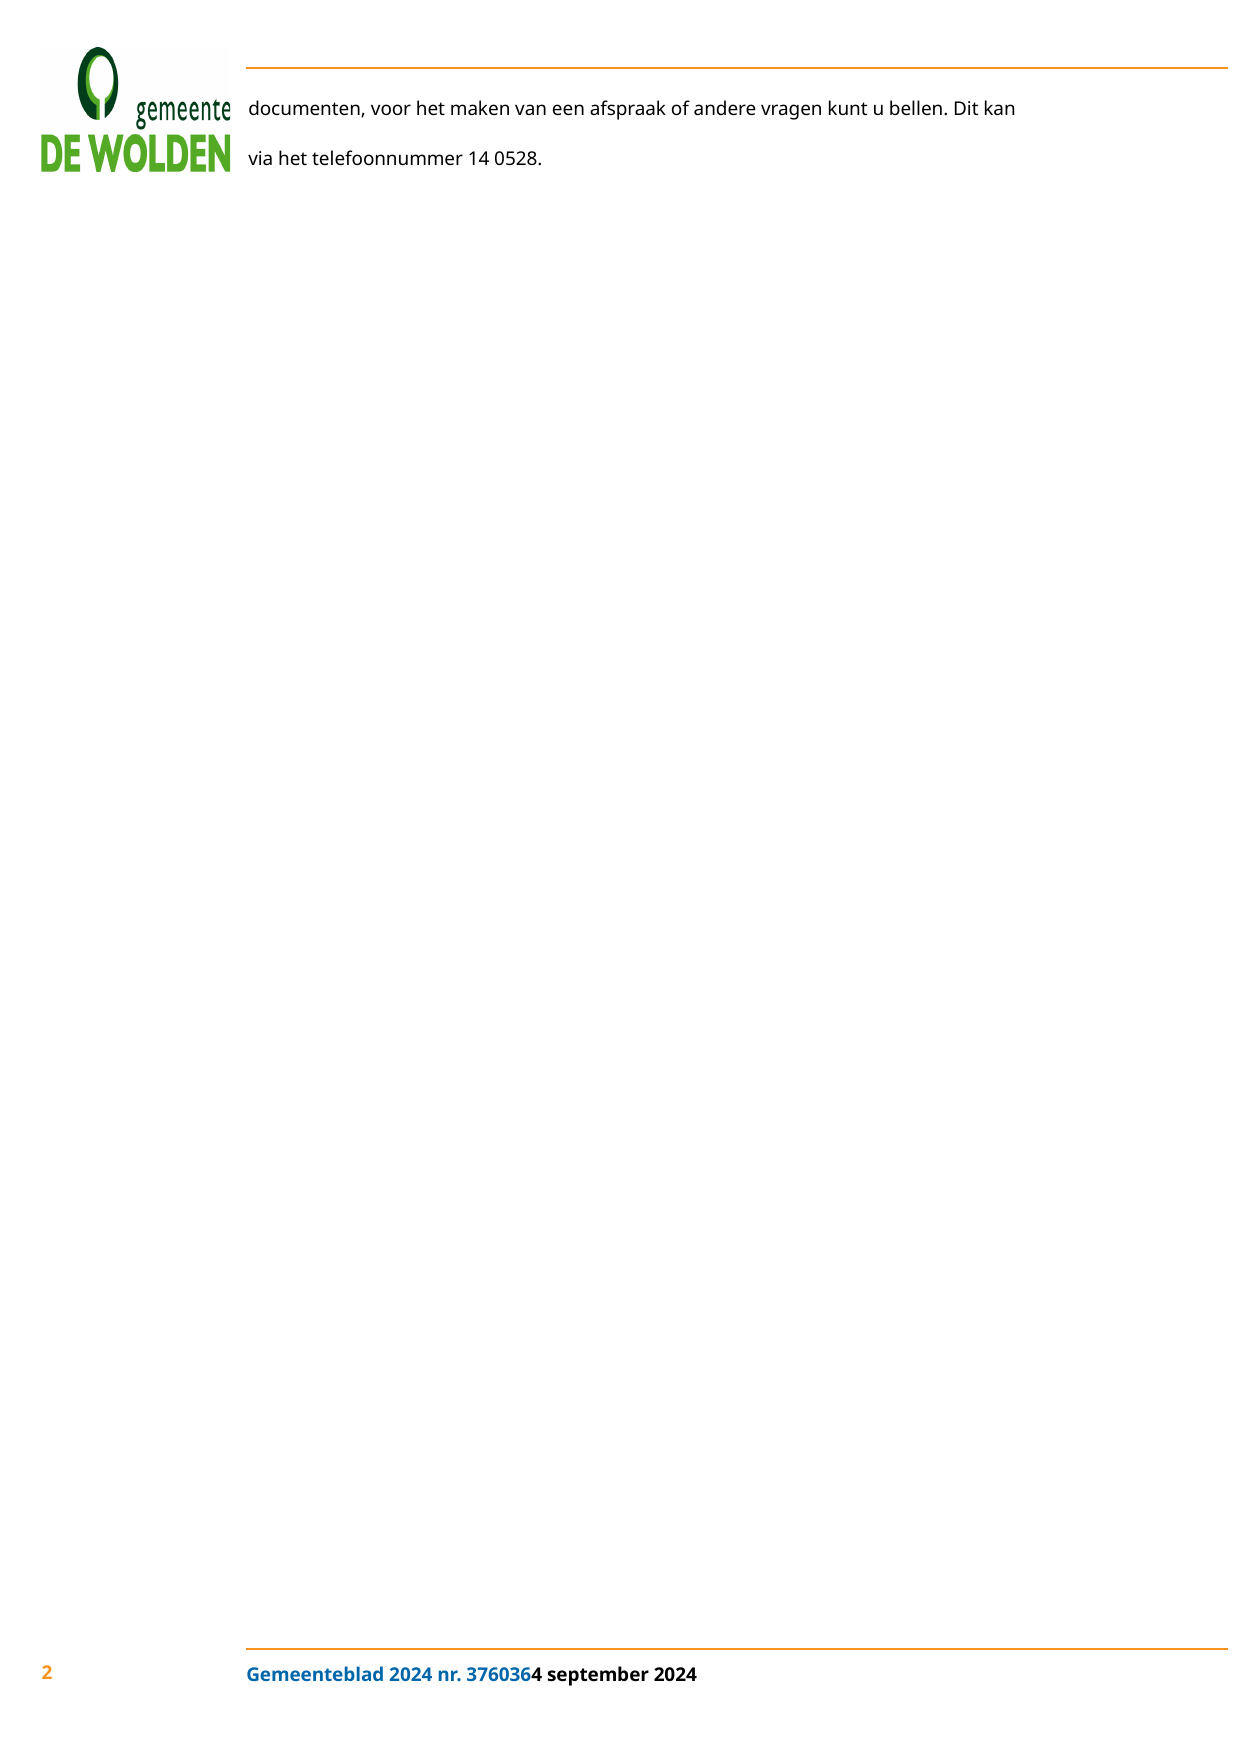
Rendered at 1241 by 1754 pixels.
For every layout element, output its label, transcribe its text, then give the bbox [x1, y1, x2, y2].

text via het telefoonnummer 14 0528. [248, 145, 1152, 171]
picture [41, 47, 231, 172]
text documenten, voor het maken van een afspraak of andere vragen kunt u bellen. Dit kan [248, 95, 1152, 121]
